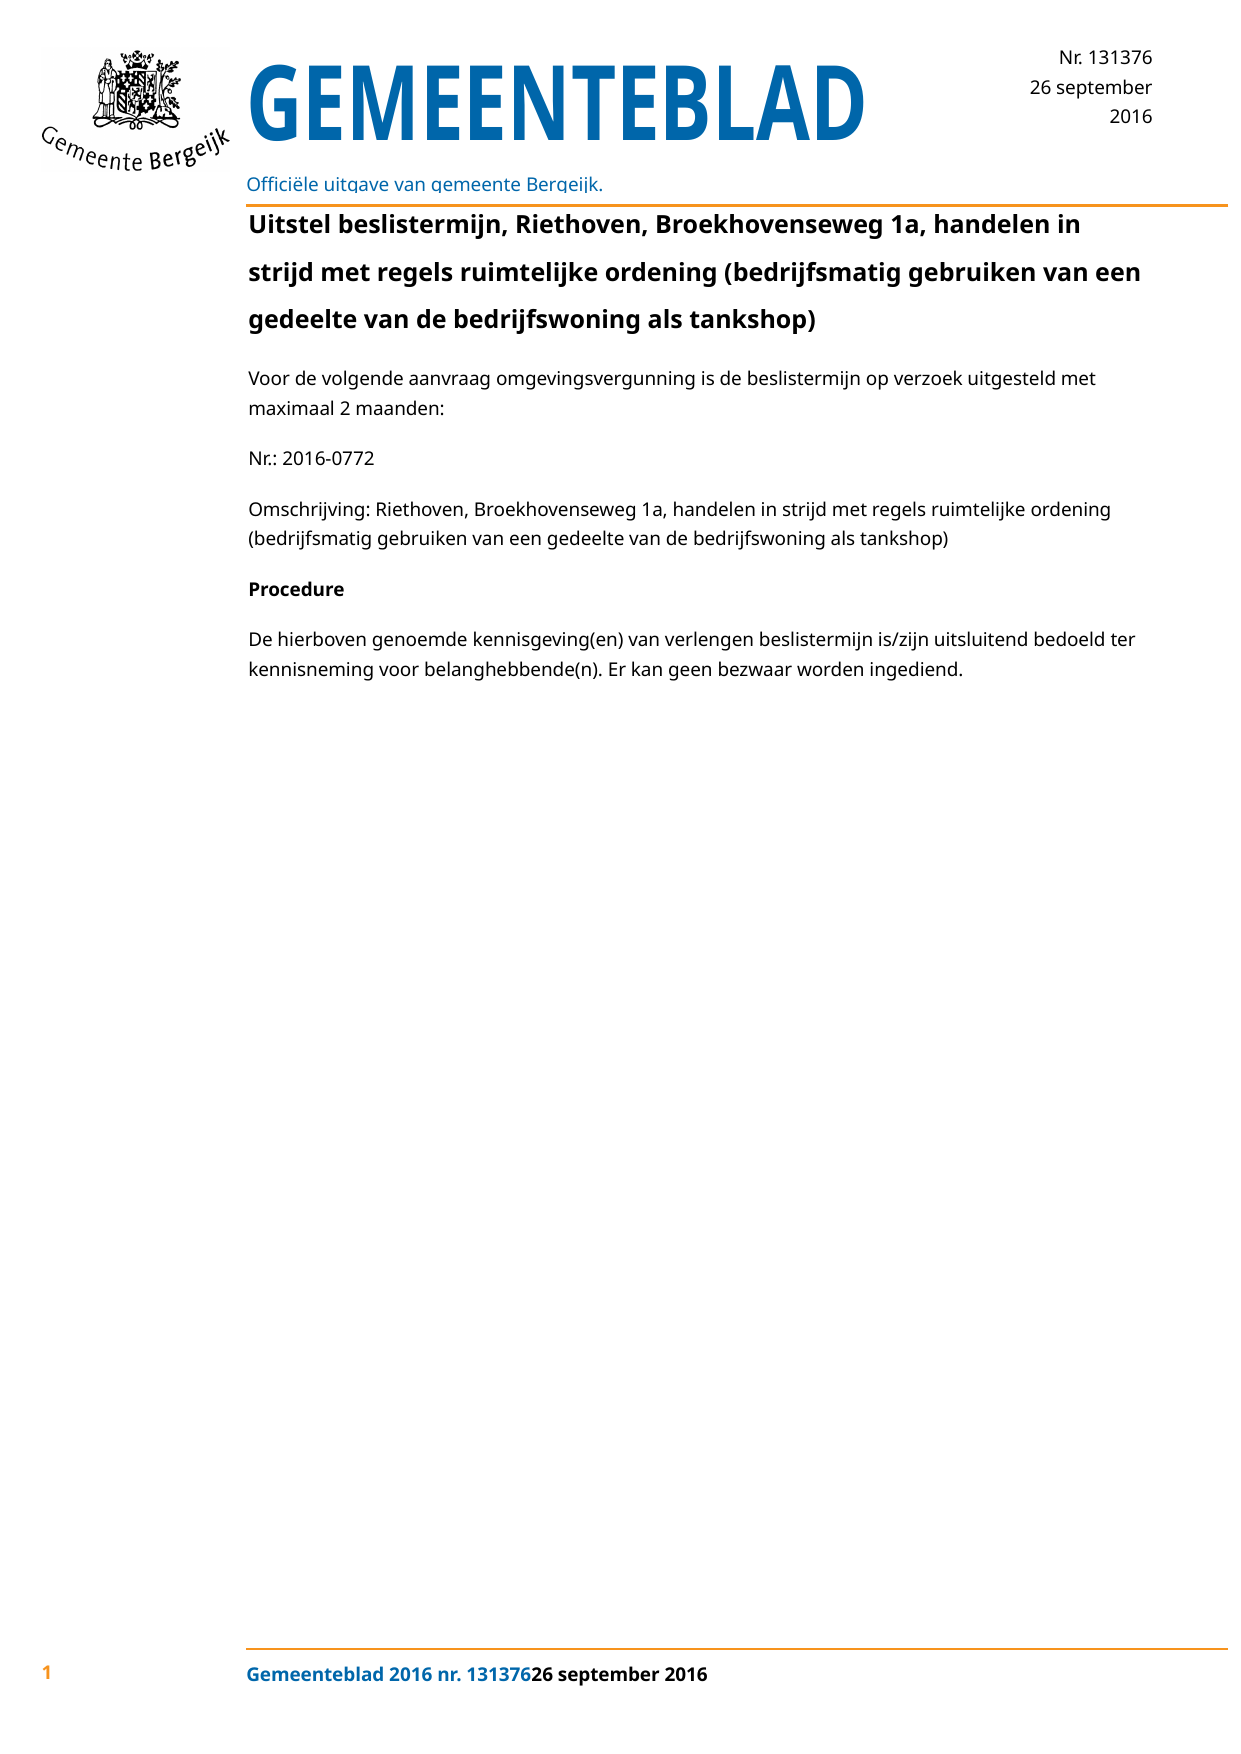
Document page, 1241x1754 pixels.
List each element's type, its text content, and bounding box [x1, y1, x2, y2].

picture [41, 47, 231, 172]
text Uitstel beslistermijn, Riethoven, Broekhovenseweg 1a, handelen in strijd met regels ruimtelijke ordening (bedrijfsmatig gebruiken van een gedeelte van de bedrijfswoning als tankshop) [248, 207, 1152, 336]
text Nr.: 2016-0772 [248, 446, 1152, 471]
text Voor de volgende aanvraag omgevingsvergunning is de beslistermijn op verzoek uitgesteld met maximaal 2 maanden: [248, 366, 1152, 421]
text Procedure [248, 576, 1152, 602]
text Omschrijving: Riethoven, Broekhovenseweg 1a, handelen in strijd met regels ruimtelijke ordening (bedrijfsmatig gebruiken van een gedeelte van de bedrijfswoning als tankshop) [248, 496, 1152, 551]
text De hierboven genoemde kennisgeving(en) van verlengen beslistermijn is/zijn uitsluitend bedoeld ter kennisneming voor belanghebbende(n). Er kan geen bezwaar worden ingediend. [248, 626, 1152, 682]
